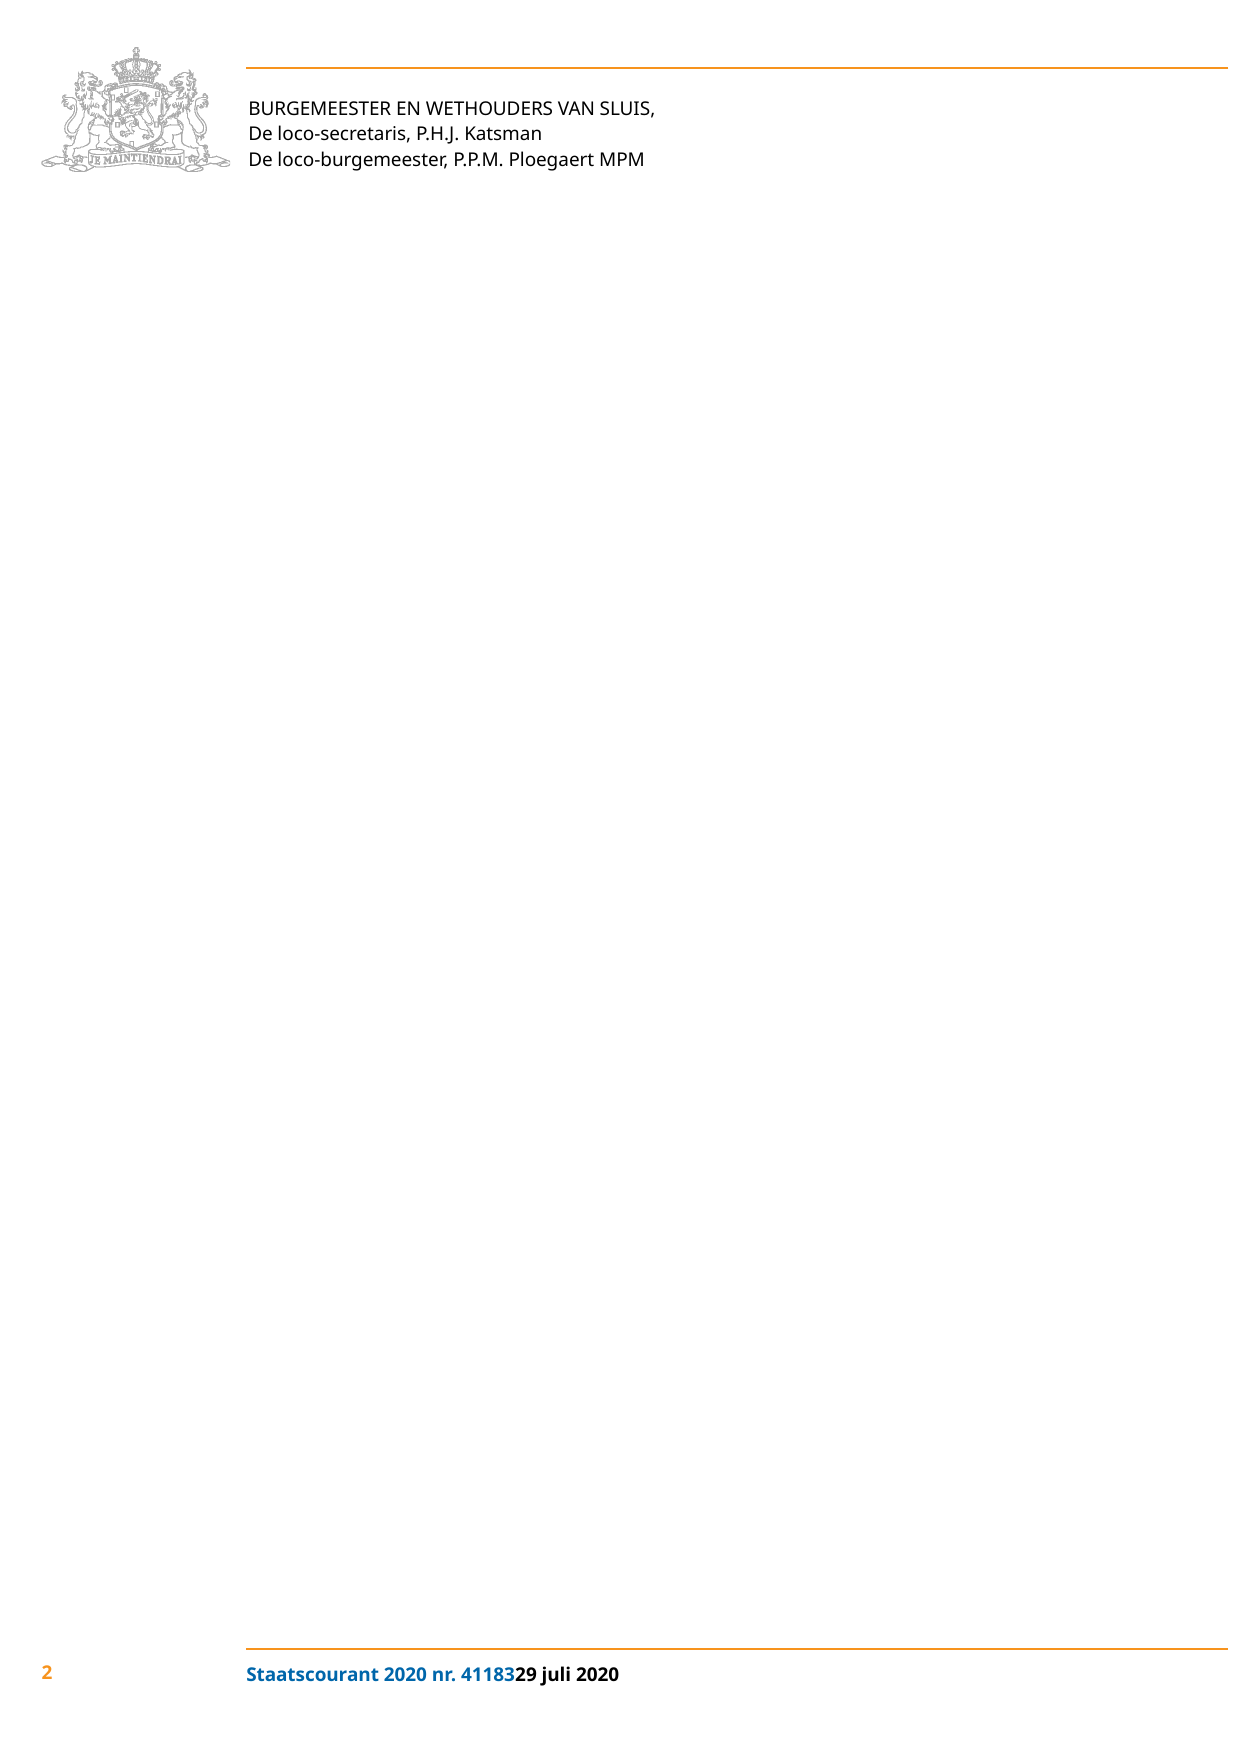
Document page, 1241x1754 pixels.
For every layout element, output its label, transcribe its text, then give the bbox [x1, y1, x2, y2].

text De loco-burgemeester, P.P.M. Ploegaert MPM [248, 146, 1152, 172]
text De loco-secretaris, P.H.J. Katsman [248, 121, 1152, 146]
picture [41, 47, 231, 172]
text BURGEMEESTER EN WETHOUDERS VAN SLUIS, [248, 95, 1152, 121]
